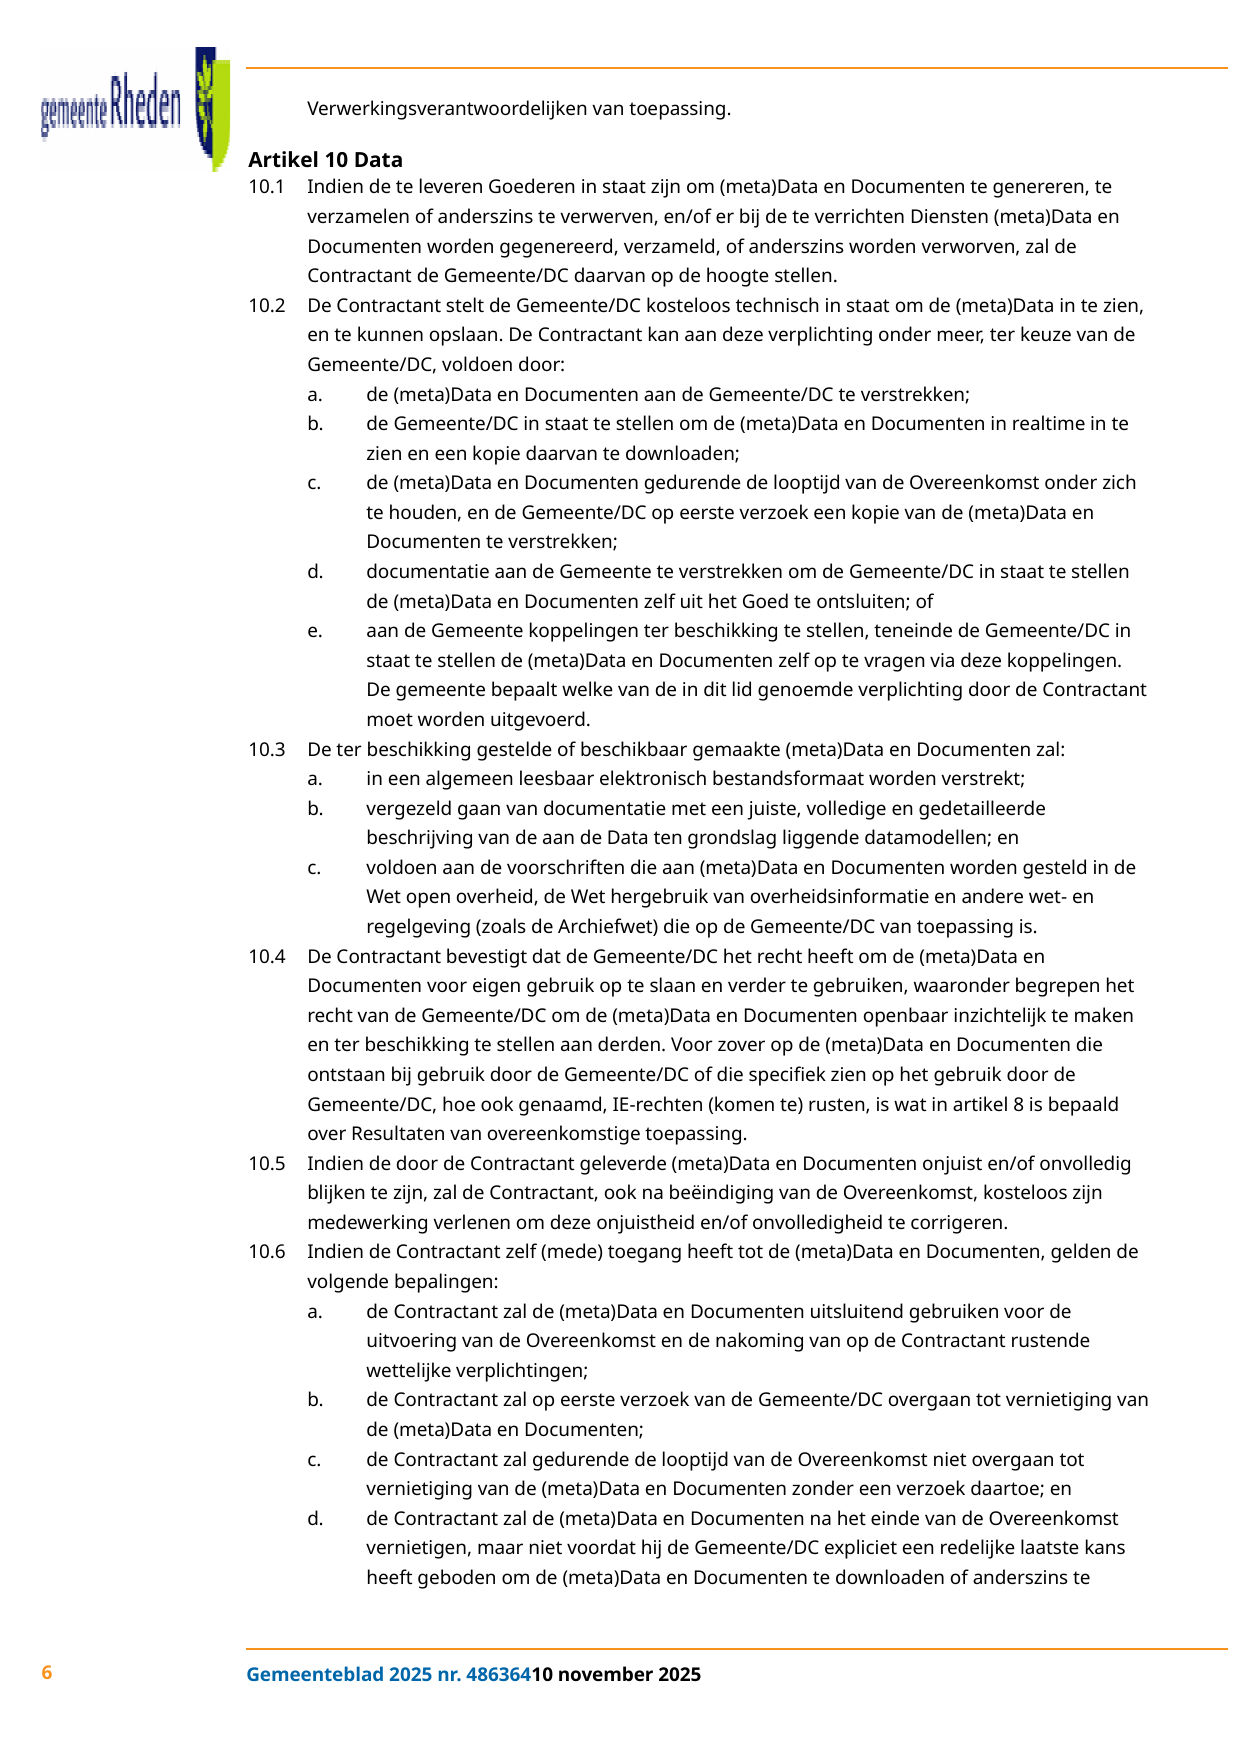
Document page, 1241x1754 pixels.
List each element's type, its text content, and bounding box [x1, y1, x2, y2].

list De gemeente bepaalt welke van de in dit lid genoemde verplichting door de Contractant moet worden uitgevoerd. [307, 677, 1152, 732]
list Indien de Contractant zelf (mede) toegang heeft tot de (meta)Data en Documenten, gelden de volgende bepalingen: [248, 1239, 1152, 1294]
list Indien de te leveren Goederen in staat zijn om (meta)Data en Documenten te genereren, te verzamelen of anderszins te verwerven, en/of er bij de te verrichten Diensten (meta)Data en Documenten worden gegenereerd, verzameld, of anderszins worden verworven, zal de Contractant de Gemeente/DC daarvan op de hoogte stellen. [248, 174, 1152, 288]
list de Contractant zal de (meta)Data en Documenten uitsluitend gebruiken voor de uitvoering van de Overeenkomst en de nakoming van op de Contractant rustende wettelijke verplichtingen; [307, 1298, 1152, 1383]
text Artikel 10 Data [248, 145, 1152, 174]
list de Contractant zal gedurende de looptijd van de Overeenkomst niet overgaan tot vernietiging van de (meta)Data en Documenten zonder een verzoek daartoe; en [307, 1446, 1152, 1501]
list documentatie aan de Gemeente te verstrekken om de Gemeente/DC in staat te stellen de (meta)Data en Documenten zelf uit het Goed te ontsluiten; of [307, 558, 1152, 613]
list de (meta)Data en Documenten gedurende de looptijd van de Overeenkomst onder zich te houden, en de Gemeente/DC op eerste verzoek een kopie van de (meta)Data en Documenten te verstrekken; [307, 469, 1152, 554]
list de Contractant zal de (meta)Data en Documenten na het einde van de Overeenkomst vernietigen, maar niet voordat hij de Gemeente/DC expliciet een redelijke laatste kans heeft geboden om de (meta)Data en Documenten te downloaden of anderszins te [307, 1505, 1152, 1590]
list De Contractant stelt de Gemeente/DC kosteloos technisch in staat om de (meta)Data in te zien, en te kunnen opslaan. De Contractant kan aan deze verplichting onder meer, ter keuze van de Gemeente/DC, voldoen door: [248, 292, 1152, 377]
list de Contractant zal op eerste verzoek van de Gemeente/DC overgaan tot vernietiging van de (meta)Data en Documenten; [307, 1387, 1152, 1442]
list De Contractant bevestigt dat de Gemeente/DC het recht heeft om de (meta)Data en Documenten voor eigen gebruik op te slaan en verder te gebruiken, waaronder begrepen het recht van de Gemeente/DC om de (meta)Data en Documenten openbaar inzichtelijk te maken en ter beschikking te stellen aan derden. Voor zover op de (meta)Data en Documenten die ontstaan bij gebruik door de Gemeente/DC of die specifiek zien op het gebruik door de Gemeente/DC, hoe ook genaamd, IE-rechten (komen te) rusten, is wat in artikel 8 is bepaald over Resultaten van overeenkomstige toepassing. [248, 943, 1152, 1146]
list aan de Gemeente koppelingen ter beschikking te stellen, teneinde de Gemeente/DC in staat te stellen de (meta)Data en Documenten zelf op te vragen via deze koppelingen. [307, 617, 1152, 673]
list vergezeld gaan van documentatie met een juiste, volledige en gedetailleerde beschrijving van de aan de Data ten grondslag liggende datamodellen; en [307, 795, 1152, 850]
picture [41, 47, 231, 172]
list de Gemeente/DC in staat te stellen om de (meta)Data en Documenten in realtime in te zien en een kopie daarvan te downloaden; [307, 410, 1152, 466]
list de (meta)Data en Documenten aan de Gemeente/DC te verstrekken; [307, 381, 1152, 406]
list in een algemeen leesbaar elektronisch bestandsformaat worden verstrekt; [307, 765, 1152, 791]
list Verwerkingsverantwoordelijken van toepassing. [248, 95, 1152, 121]
list Indien de door de Contractant geleverde (meta)Data en Documenten onjuist en/of onvolledig blijken te zijn, zal de Contractant, ook na beëindiging van de Overeenkomst, kosteloos zijn medewerking verlenen om deze onjuistheid en/of onvolledigheid te corrigeren. [248, 1150, 1152, 1235]
list De ter beschikking gestelde of beschikbaar gemaakte (meta)Data en Documenten zal: [248, 736, 1152, 761]
list voldoen aan de voorschriften die aan (meta)Data en Documenten worden gesteld in de Wet open overheid, de Wet hergebruik van overheidsinformatie en andere wet- en regelgeving (zoals de Archiefwet) die op de Gemeente/DC van toepassing is. [307, 854, 1152, 939]
